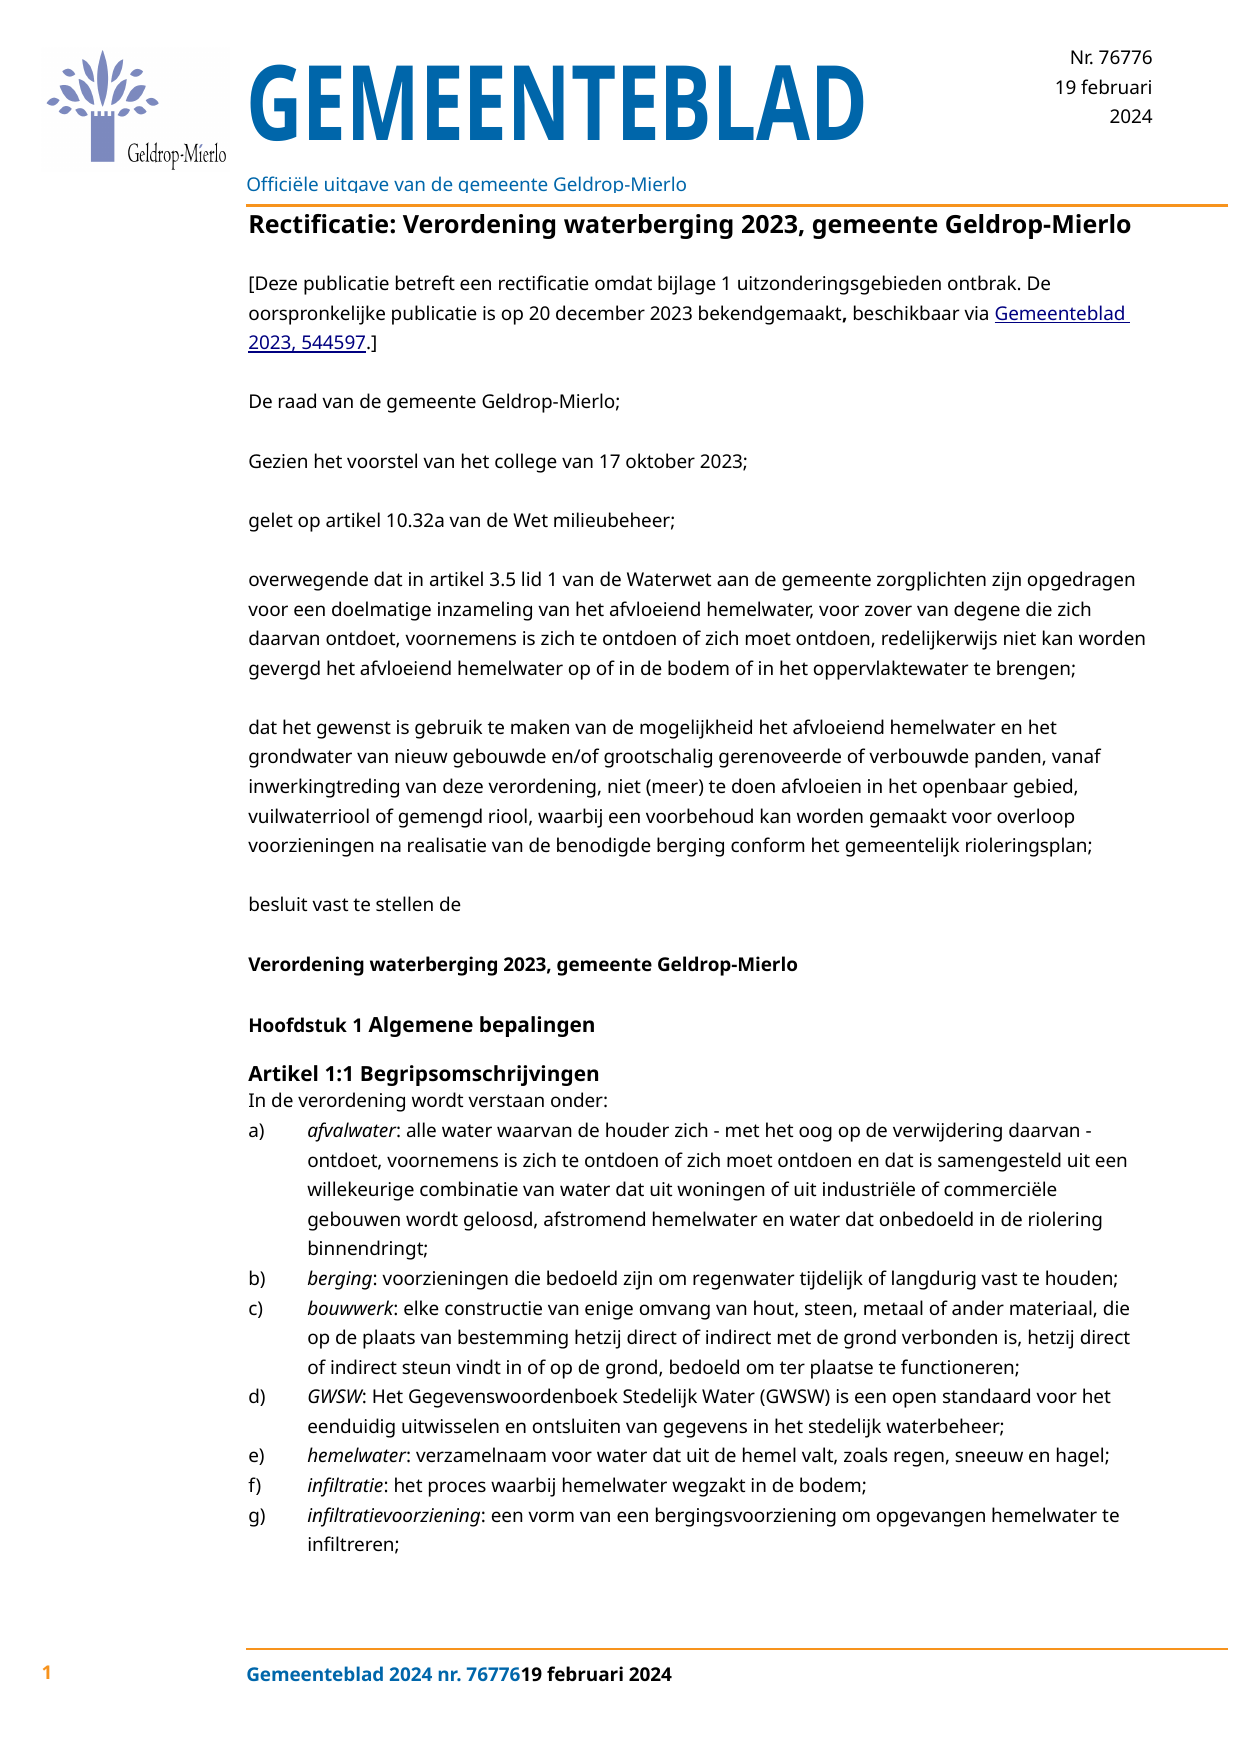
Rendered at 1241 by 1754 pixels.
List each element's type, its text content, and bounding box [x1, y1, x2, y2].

list afvalwater: alle water waarvan de houder zich - met het oog op de verwijdering daarvan - ontdoet, voornemens is zich te ontdoen of zich moet ontdoen en dat is samengesteld uit een willekeurige combinatie van water dat uit woningen of uit industriële of commerciële gebouwen wordt geloosd, afstromend hemelwater en water dat onbedoeld in de riolering binnendringt; [248, 1117, 1152, 1261]
list hemelwater: verzamelnaam voor water dat uit de hemel valt, zoals regen, sneeuw en hagel; [248, 1443, 1152, 1468]
text [Deze publicatie betreft een rectificatie omdat bijlage 1 uitzonderingsgebieden ontbrak. De oorspronkelijke publicatie is op 20 december 2023 bekendgemaakt, beschikbaar via Gemeenteblad 2023, 544597.] [248, 270, 1152, 355]
list berging: voorzieningen die bedoeld zijn om regenwater tijdelijk of langdurig vast te houden; [248, 1265, 1152, 1291]
text De raad van de gemeente Geldrop-Mierlo; [248, 389, 1152, 414]
text Hoofdstuk 1 Algemene bepalingen [248, 1010, 1152, 1038]
list GWSW: Het Gegevenswoordenboek Stedelijk Water (GWSW) is een open standaard voor het eenduidig uitwisselen en ontsluiten van gegevens in het stedelijk waterbeheer; [248, 1383, 1152, 1439]
text Verordening waterberging 2023, gemeente Geldrop-Mierlo [248, 951, 1152, 976]
list infiltratie: het proces waarbij hemelwater wegzakt in de bodem; [248, 1472, 1152, 1498]
text dat het gewenst is gebruik te maken van de mogelijkheid het afvloeiend hemelwater en het grondwater van nieuw gebouwde en/of grootschalig gerenoveerde of verbouwde panden, vanaf inwerkingtreding van deze verordening, niet (meer) te doen afvloeien in het openbaar gebied, vuilwaterriool of gemengd riool, waarbij een voorbehoud kan worden gemaakt voor overloop voorzieningen na realisatie van de benodigde berging conform het gemeentelijk rioleringsplan; [248, 714, 1152, 858]
picture [41, 47, 231, 172]
list bouwwerk: elke constructie van enige omvang van hout, steen, metaal of ander materiaal, die op de plaats van bestemming hetzij direct of indirect met de grond verbonden is, hetzij direct of indirect steun vindt in of op de grond, bedoeld om ter plaatse te functioneren; [248, 1295, 1152, 1379]
list infiltratievoorziening: een vorm van een bergingsvoorziening om opgevangen hemelwater te infiltreren; [248, 1502, 1152, 1557]
text overwegende dat in artikel 3.5 lid 1 van de Waterwet aan de gemeente zorgplichten zijn opgedragen voor een doelmatige inzameling van het afvloeiend hemelwater, voor zover van degene die zich daarvan ontdoet, voornemens is zich te ontdoen of zich moet ontdoen, redelijkerwijs niet kan worden gevergd het afvloeiend hemelwater op of in de bodem of in het oppervlaktewater te brengen; [248, 566, 1152, 681]
text besluit vast te stellen de [248, 892, 1152, 917]
text Rectificatie: Verordening waterberging 2023, gemeente Geldrop-Mierlo [248, 207, 1152, 241]
text In de verordening wordt verstaan onder: [248, 1088, 1152, 1113]
text Gezien het voorstel van het college van 17 oktober 2023; [248, 448, 1152, 473]
text Artikel 1:1 Begripsomschrijvingen [248, 1059, 1152, 1088]
text gelet op artikel 10.32a van de Wet milieubeheer; [248, 507, 1152, 533]
